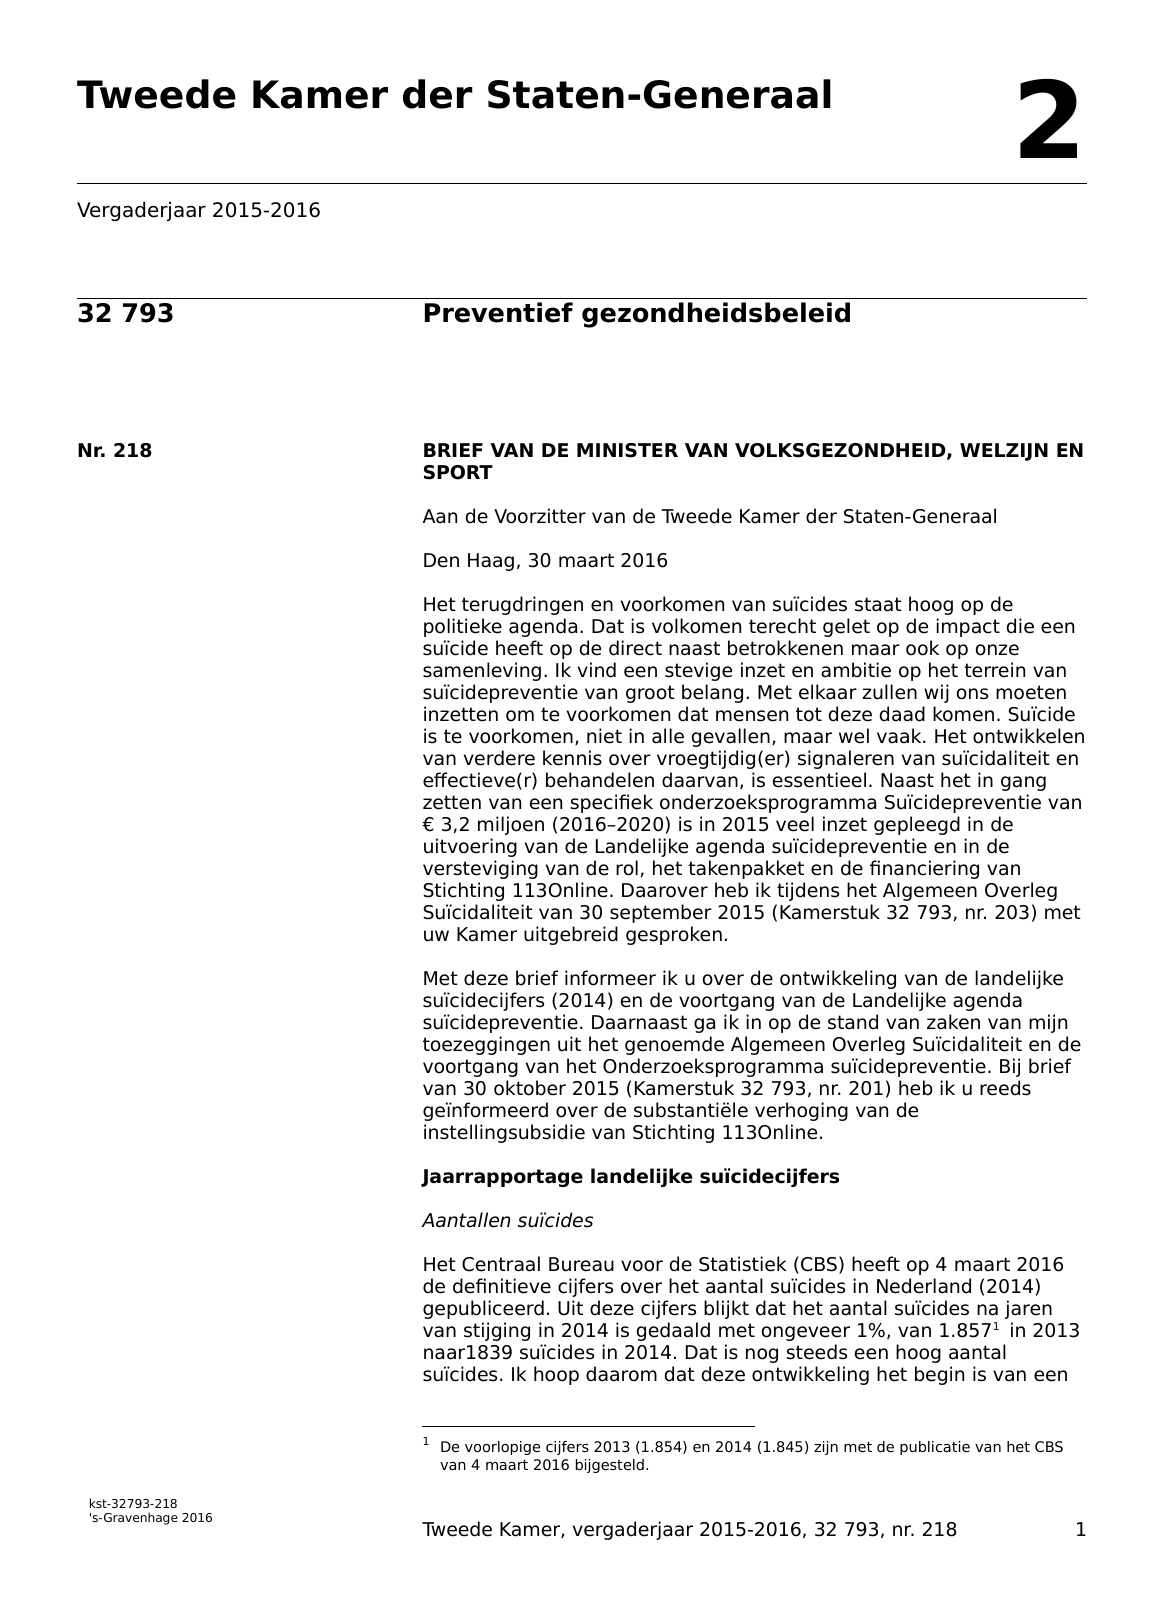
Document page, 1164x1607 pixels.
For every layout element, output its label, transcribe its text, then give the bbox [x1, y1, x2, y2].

subtitle Aantallen suïcides [422, 1210, 1087, 1232]
text Met deze brief informeer ik u over de ontwikkeling van de landelijke suïcidecijfers (2014) en de voortgang van de Landelijke agenda suïcidepreventie. Daarnaast ga ik in op de stand van zaken van mijn toezeggingen uit het genoemde Algemeen Overleg Suïcidaliteit en de voortgang van het Onderzoeksprogramma suïcidepreventie. Bij brief van 30 oktober 2015 (Kamerstuk 32 793, nr. 201) heb ik u reeds geïnformeerd over de substantiële verhoging van de instellingsubsidie van Stichting 113Online. [422, 968, 1087, 1144]
text 's-Gravenhage 2016 [88, 1511, 323, 1525]
text Den Haag, 30 maart 2016 [422, 550, 1087, 572]
text Het Centraal Bureau voor de Statistiek (CBS) heeft op 4 maart 2016 de definitieve cijfers over het aantal suïcides in Nederland (2014) gepubliceerd. Uit deze cijfers blijkt dat het aantal suïcides na jaren van stijging in 2014 is gedaald met ongeveer 1%, van 1.857 in 2013 naar1839 suïcides in 2014. Dat is nog steeds een hoog aantal suïcides. Ik hoop daarom dat deze ontwikkeling het begin is van een [422, 1254, 1087, 1386]
text Aan de Voorzitter van de Tweede Kamer der Staten-Generaal [422, 506, 1087, 528]
subtitle 32 793 Preventief gezondheidsbeleid [77, 299, 1087, 329]
subtitle Nr. 218 BRIEF VAN DE MINISTER VAN VOLKSGEZONDHEID, WELZIJN EN SPORT [77, 440, 1087, 484]
text kst-32793-218 [88, 1497, 323, 1511]
table_header Tweede Kamer der Staten-Generaal [77, 59, 886, 183]
subtitle Jaarrapportage landelijke suïcidecijfers [422, 1166, 1087, 1188]
table_cell Vergaderjaar 2015-2016 [77, 184, 1087, 298]
table_header 2 [886, 59, 1087, 183]
text Het terugdringen en voorkomen van suïcides staat hoog op de politieke agenda. Dat is volkomen terecht gelet op de impact die een suïcide heeft op de direct naast betrokkenen maar ook op onze samenleving. Ik vind een stevige inzet en ambitie op het terrein van suïcidepreventie van groot belang. Met elkaar zullen wij ons moeten inzetten om te voorkomen dat mensen tot deze daad komen. Suïcide is te voorkomen, niet in alle gevallen, maar wel vaak. Het ontwikkelen van verdere kennis over vroegtijdig(er) signaleren van suïcidaliteit en effectieve(r) behandelen daarvan, is essentieel. Naast het in gang zetten van een specifiek onderzoeksprogramma Suïcidepreventie van € 3,2 miljoen (2016–2020) is in 2015 veel inzet gepleegd in de uitvoering van de Landelijke agenda suïcidepreventie en in de versteviging van de rol, het takenpakket en de financiering van Stichting 113Online. Daarover heb ik tijdens het Algemeen Overleg Suïcidaliteit van 30 september 2015 (Kamerstuk 32 793, nr. 203) met uw Kamer uitgebreid gesproken. [422, 594, 1087, 946]
text De voorlopige cijfers 2013 (1.854) en 2014 (1.845) zijn met de publicatie van het CBS van 4 maart 2016 bijgesteld. [422, 1435, 1087, 1474]
